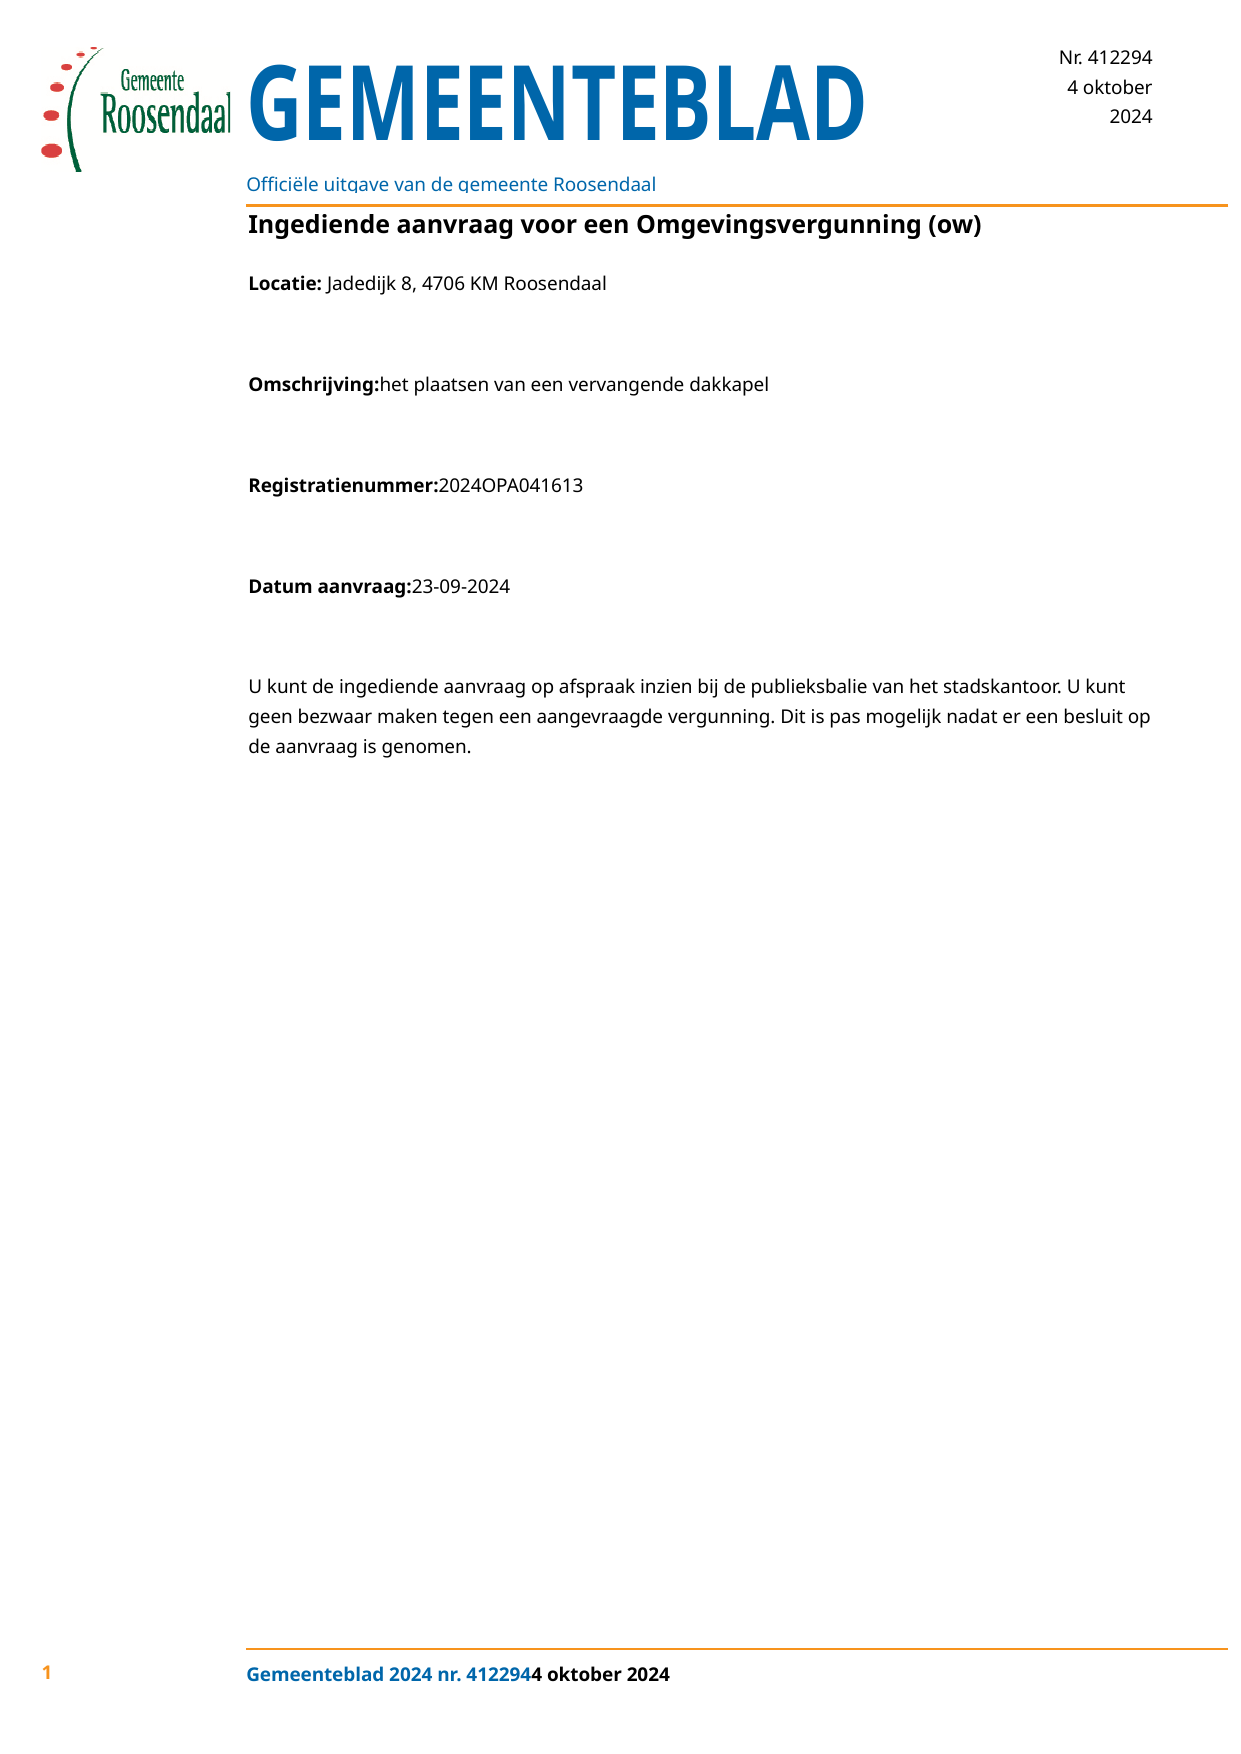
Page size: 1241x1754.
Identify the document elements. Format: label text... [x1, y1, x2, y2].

text Datum aanvraag:23-09-2024 [248, 573, 1152, 598]
text Omschrijving:het plaatsen van een vervangende dakkapel [248, 371, 1152, 397]
picture [41, 47, 231, 172]
text Registratienummer:2024OPA041613 [248, 472, 1152, 498]
text Locatie: Jadedijk 8, 4706 KM Roosendaal [248, 270, 1152, 296]
text Ingediende aanvraag voor een Omgevingsvergunning (ow) [248, 207, 1152, 241]
text U kunt de ingediende aanvraag op afspraak inzien bij de publieksbalie van het stadskantoor. U kunt geen bezwaar maken tegen een aangevraagde vergunning. Dit is pas mogelijk nadat er een besluit op de aanvraag is genomen. [248, 674, 1152, 758]
